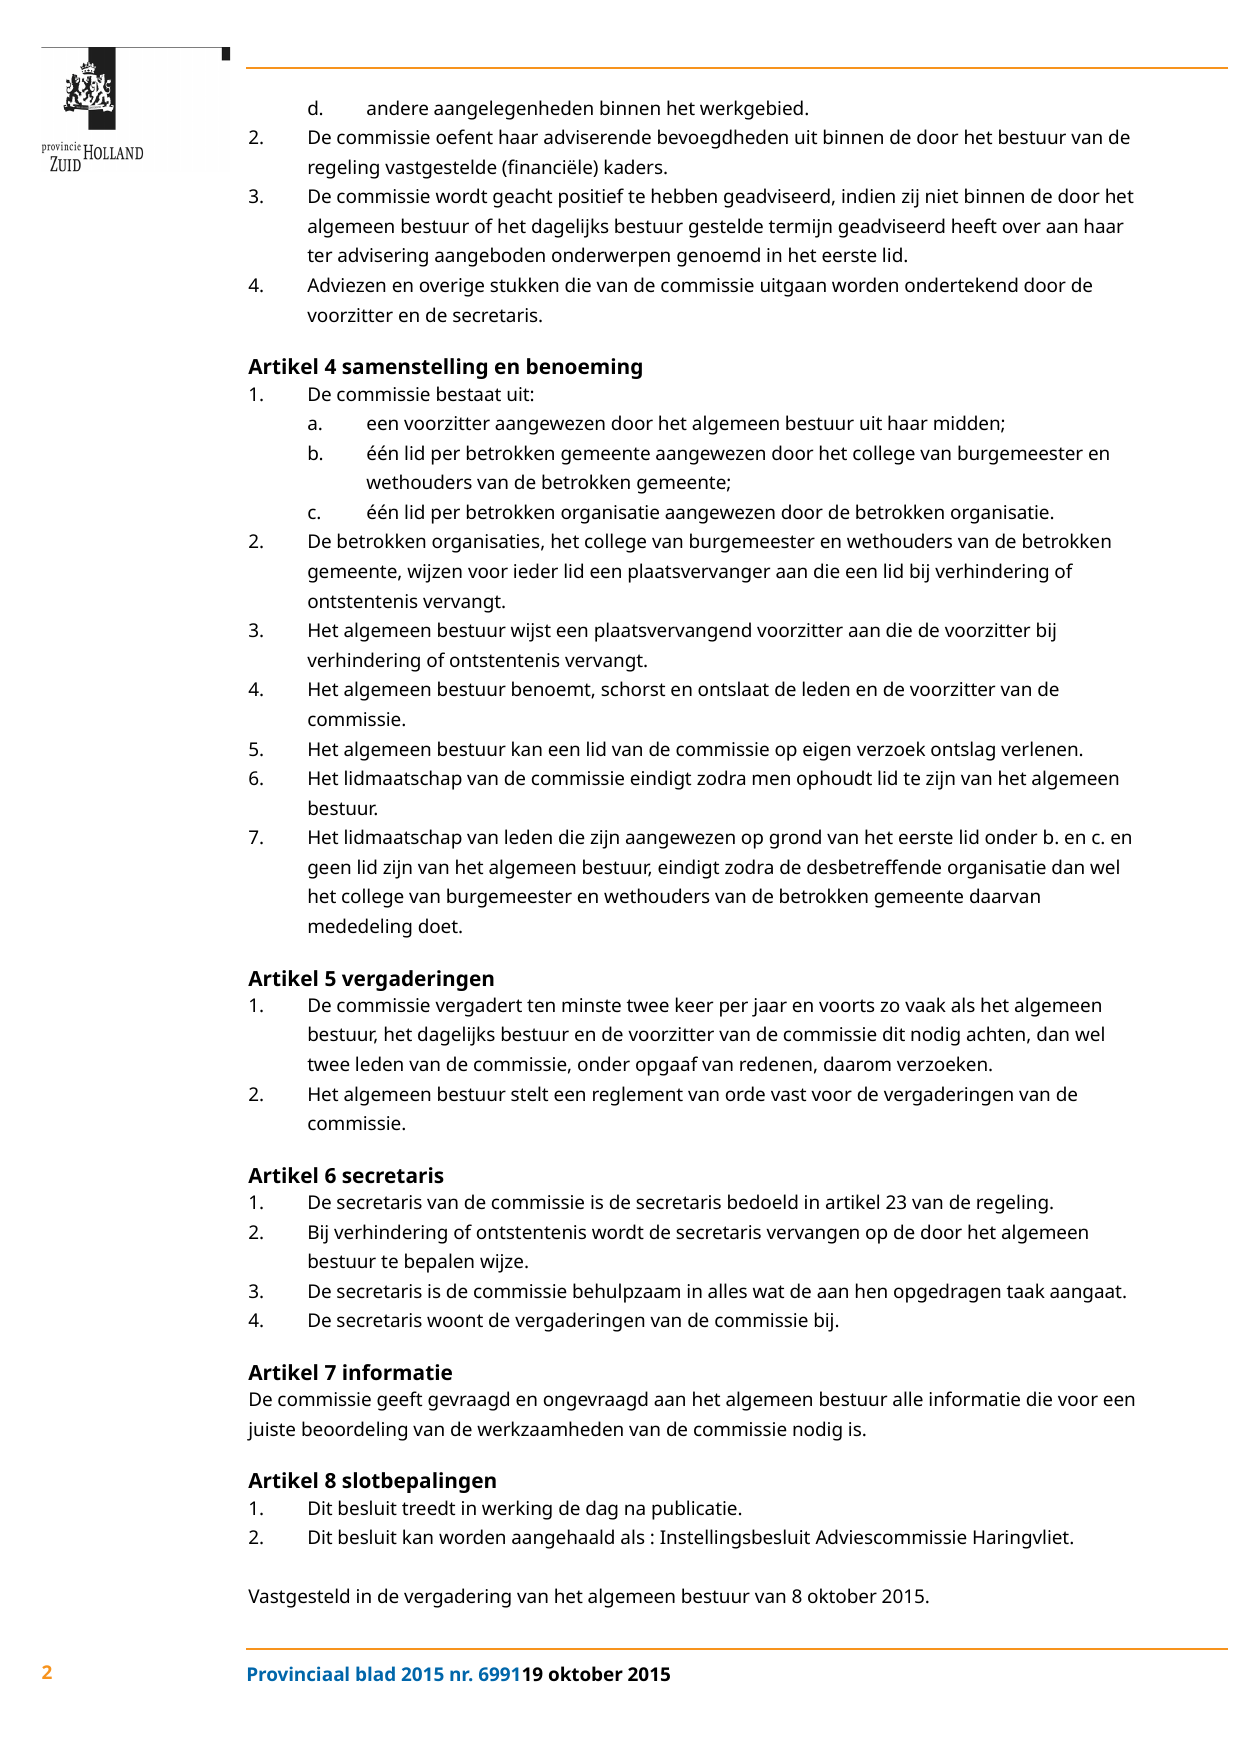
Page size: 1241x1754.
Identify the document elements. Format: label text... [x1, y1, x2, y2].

list De commissie bestaat uit: [248, 381, 1152, 406]
list een voorzitter aangewezen door het algemeen bestuur uit haar midden; [307, 410, 1152, 436]
list De commissie vergadert ten minste twee keer per jaar en voorts zo vaak als het algemeen bestuur, het dagelijks bestuur en de voorzitter van de commissie dit nodig achten, dan wel twee leden van de commissie, onder opgaaf van redenen, daarom verzoeken. [248, 992, 1152, 1077]
list Adviezen en overige stukken die van de commissie uitgaan worden ondertekend door de voorzitter en de secretaris. [248, 272, 1152, 328]
list Het algemeen bestuur kan een lid van de commissie op eigen verzoek ontslag verlenen. [248, 736, 1152, 761]
list De secretaris is de commissie behulpzaam in alles wat de aan hen opgedragen taak aangaat. [248, 1278, 1152, 1304]
list één lid per betrokken gemeente aangewezen door het college van burgemeester en wethouders van de betrokken gemeente; [307, 440, 1152, 495]
list Het lidmaatschap van leden die zijn aangewezen op grond van het eerste lid onder b. en c. en geen lid zijn van het algemeen bestuur, eindigt zodra de desbetreffende organisatie dan wel het college van burgemeester en wethouders van de betrokken gemeente daarvan mededeling doet. [248, 824, 1152, 939]
list De commissie wordt geacht positief te hebben geadviseerd, indien zij niet binnen de door het algemeen bestuur of het dagelijks bestuur gestelde termijn geadviseerd heeft over aan haar ter advisering aangeboden onderwerpen genoemd in het eerste lid. [248, 183, 1152, 268]
list één lid per betrokken organisatie aangewezen door de betrokken organisatie. [307, 499, 1152, 525]
list De secretaris van de commissie is de secretaris bedoeld in artikel 23 van de regeling. [248, 1189, 1152, 1215]
text Artikel 6 secretaris [248, 1161, 1152, 1189]
list De betrokken organisaties, het college van burgemeester en wethouders van de betrokken gemeente, wijzen voor ieder lid een plaatsvervanger aan die een lid bij verhindering of ontstentenis vervangt. [248, 529, 1152, 613]
text Artikel 5 vergaderingen [248, 964, 1152, 992]
list Het algemeen bestuur benoemt, schorst en ontslaat de leden en de voorzitter van de commissie. [248, 677, 1152, 732]
text De commissie geeft gevraagd en ongevraagd aan het algemeen bestuur alle informatie die voor een juiste beoordeling van de werkzaamheden van de commissie nodig is. [248, 1386, 1152, 1442]
text Vastgesteld in de vergadering van het algemeen bestuur van 8 oktober 2015. [248, 1584, 1152, 1609]
list De secretaris woont de vergaderingen van de commissie bij. [248, 1308, 1152, 1333]
list Het lidmaatschap van de commissie eindigt zodra men ophoudt lid te zijn van het algemeen bestuur. [248, 765, 1152, 821]
list Dit besluit treedt in werking de dag na publicatie. [248, 1495, 1152, 1521]
text Artikel 7 informatie [248, 1358, 1152, 1386]
list Dit besluit kan worden aangehaald als : Instellingsbesluit Adviescommissie Haringvliet. [248, 1524, 1152, 1550]
list De commissie oefent haar adviserende bevoegdheden uit binnen de door het bestuur van de regeling vastgestelde (financiële) kaders. [248, 124, 1152, 180]
list Het algemeen bestuur wijst een plaatsvervangend voorzitter aan die de voorzitter bij verhindering of ontstentenis vervangt. [248, 617, 1152, 673]
text Artikel 8 slotbepalingen [248, 1466, 1152, 1495]
list Bij verhindering of ontstentenis wordt de secretaris vervangen op de door het algemeen bestuur te bepalen wijze. [248, 1219, 1152, 1274]
list andere aangelegenheden binnen het werkgebied. [307, 95, 1152, 121]
list Het algemeen bestuur stelt een reglement van orde vast voor de vergaderingen van de commissie. [248, 1081, 1152, 1136]
picture [41, 47, 231, 172]
text Artikel 4 samenstelling en benoeming [248, 352, 1152, 381]
